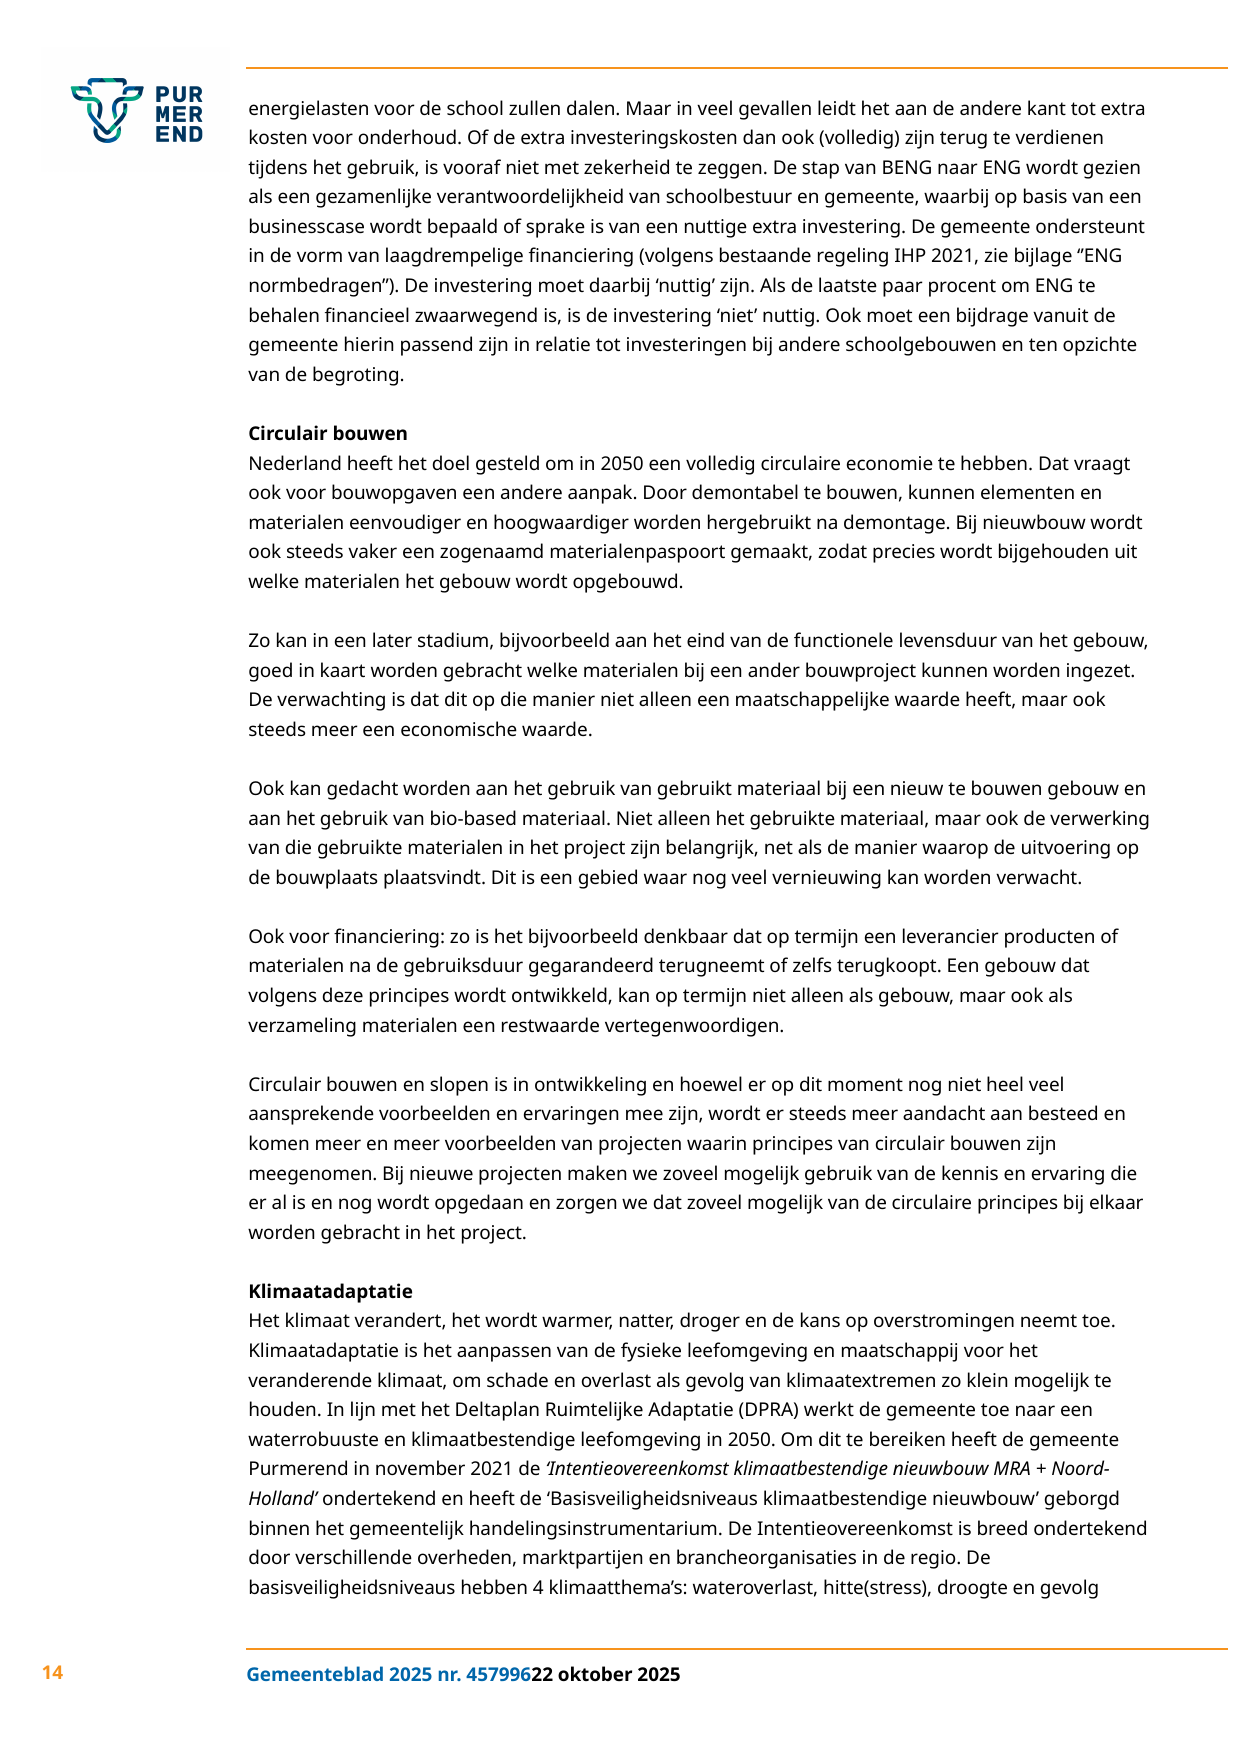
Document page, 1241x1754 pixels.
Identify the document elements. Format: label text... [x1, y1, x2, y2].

text Circulair bouwen [248, 420, 1152, 446]
text Ook kan gedacht worden aan het gebruik van gebruikt materiaal bij een nieuw te bouwen gebouw en aan het gebruik van bio-based materiaal. Niet alleen het gebruikte materiaal, maar ook de verwerking van die gebruikte materialen in het project zijn belangrijk, net als de manier waarop de uitvoering op de bouwplaats plaatsvindt. Dit is een gebied waar nog veel vernieuwing kan worden verwacht. [248, 775, 1152, 890]
text Circulair bouwen en slopen is in ontwikkeling en hoewel er op dit moment nog niet heel veel aansprekende voorbeelden en ervaringen mee zijn, wordt er steeds meer aandacht aan besteed en komen meer en meer voorbeelden van projecten waarin principes van circulair bouwen zijn meegenomen. Bij nieuwe projecten maken we zoveel mogelijk gebruik van de kennis en ervaring die er al is en nog wordt opgedaan en zorgen we dat zoveel mogelijk van de circulaire principes bij elkaar worden gebracht in het project. [248, 1071, 1152, 1245]
text Zo kan in een later stadium, bijvoorbeeld aan het eind van de functionele levensduur van het gebouw, goed in kaart worden gebracht welke materialen bij een ander bouwproject kunnen worden ingezet. De verwachting is dat dit op die manier niet alleen een maatschappelijke waarde heeft, maar ook steeds meer een economische waarde. [248, 627, 1152, 742]
picture [41, 47, 231, 172]
text Ook voor financiering: zo is het bijvoorbeeld denkbaar dat op termijn een leverancier producten of materialen na de gebruiksduur gegarandeerd terugneemt of zelfs terugkoopt. Een gebouw dat volgens deze principes wordt ontwikkeld, kan op termijn niet alleen als gebouw, maar ook als verzameling materialen een restwaarde vertegenwoordigen. [248, 923, 1152, 1038]
text Nederland heeft het doel gesteld om in 2050 een volledig circulaire economie te hebben. Dat vraagt ook voor bouwopgaven een andere aanpak. Door demontabel te bouwen, kunnen elementen en materialen eenvoudiger en hoogwaardiger worden hergebruikt na demontage. Bij nieuwbouw wordt ook steeds vaker een zogenaamd materialenpaspoort gemaakt, zodat precies wordt bijgehouden uit welke materialen het gebouw wordt opgebouwd. [248, 450, 1152, 594]
text energielasten voor de school zullen dalen. Maar in veel gevallen leidt het aan de andere kant tot extra kosten voor onderhoud. Of de extra investeringskosten dan ook (volledig) zijn terug te verdienen tijdens het gebruik, is vooraf niet met zekerheid te zeggen. De stap van BENG naar ENG wordt gezien als een gezamenlijke verantwoordelijkheid van schoolbestuur en gemeente, waarbij op basis van een businesscase wordt bepaald of sprake is van een nuttige extra investering. De gemeente ondersteunt in de vorm van laagdrempelige financiering (volgens bestaande regeling IHP 2021, zie bijlage ‘’ENG normbedragen’’). De investering moet daarbij ‘nuttig’ zijn. Als de laatste paar procent om ENG te behalen financieel zwaarwegend is, is de investering ‘niet’ nuttig. Ook moet een bijdrage vanuit de gemeente hierin passend zijn in relatie tot investeringen bij andere schoolgebouwen en ten opzichte van de begroting. [248, 95, 1152, 387]
text Klimaatadaptatie [248, 1278, 1152, 1304]
text Het klimaat verandert, het wordt warmer, natter, droger en de kans op overstromingen neemt toe. Klimaatadaptatie is het aanpassen van de fysieke leefomgeving en maatschappij voor het veranderende klimaat, om schade en overlast als gevolg van klimaatextremen zo klein mogelijk te houden. In lijn met het Deltaplan Ruimtelijke Adaptatie (DPRA) werkt de gemeente toe naar een waterrobuuste en klimaatbestendige leefomgeving in 2050. Om dit te bereiken heeft de gemeente Purmerend in november 2021 de ‘Intentieovereenkomst klimaatbestendige nieuwbouw MRA + Noord- Holland’ ondertekend en heeft de ‘Basisveiligheidsniveaus klimaatbestendige nieuwbouw’ geborgd binnen het gemeentelijk handelingsinstrumentarium. De Intentieovereenkomst is breed ondertekend door verschillende overheden, marktpartijen en brancheorganisaties in de regio. De basisveiligheidsniveaus hebben 4 klimaatthema’s: wateroverlast, hitte(stress), droogte en gevolg [248, 1308, 1152, 1600]
